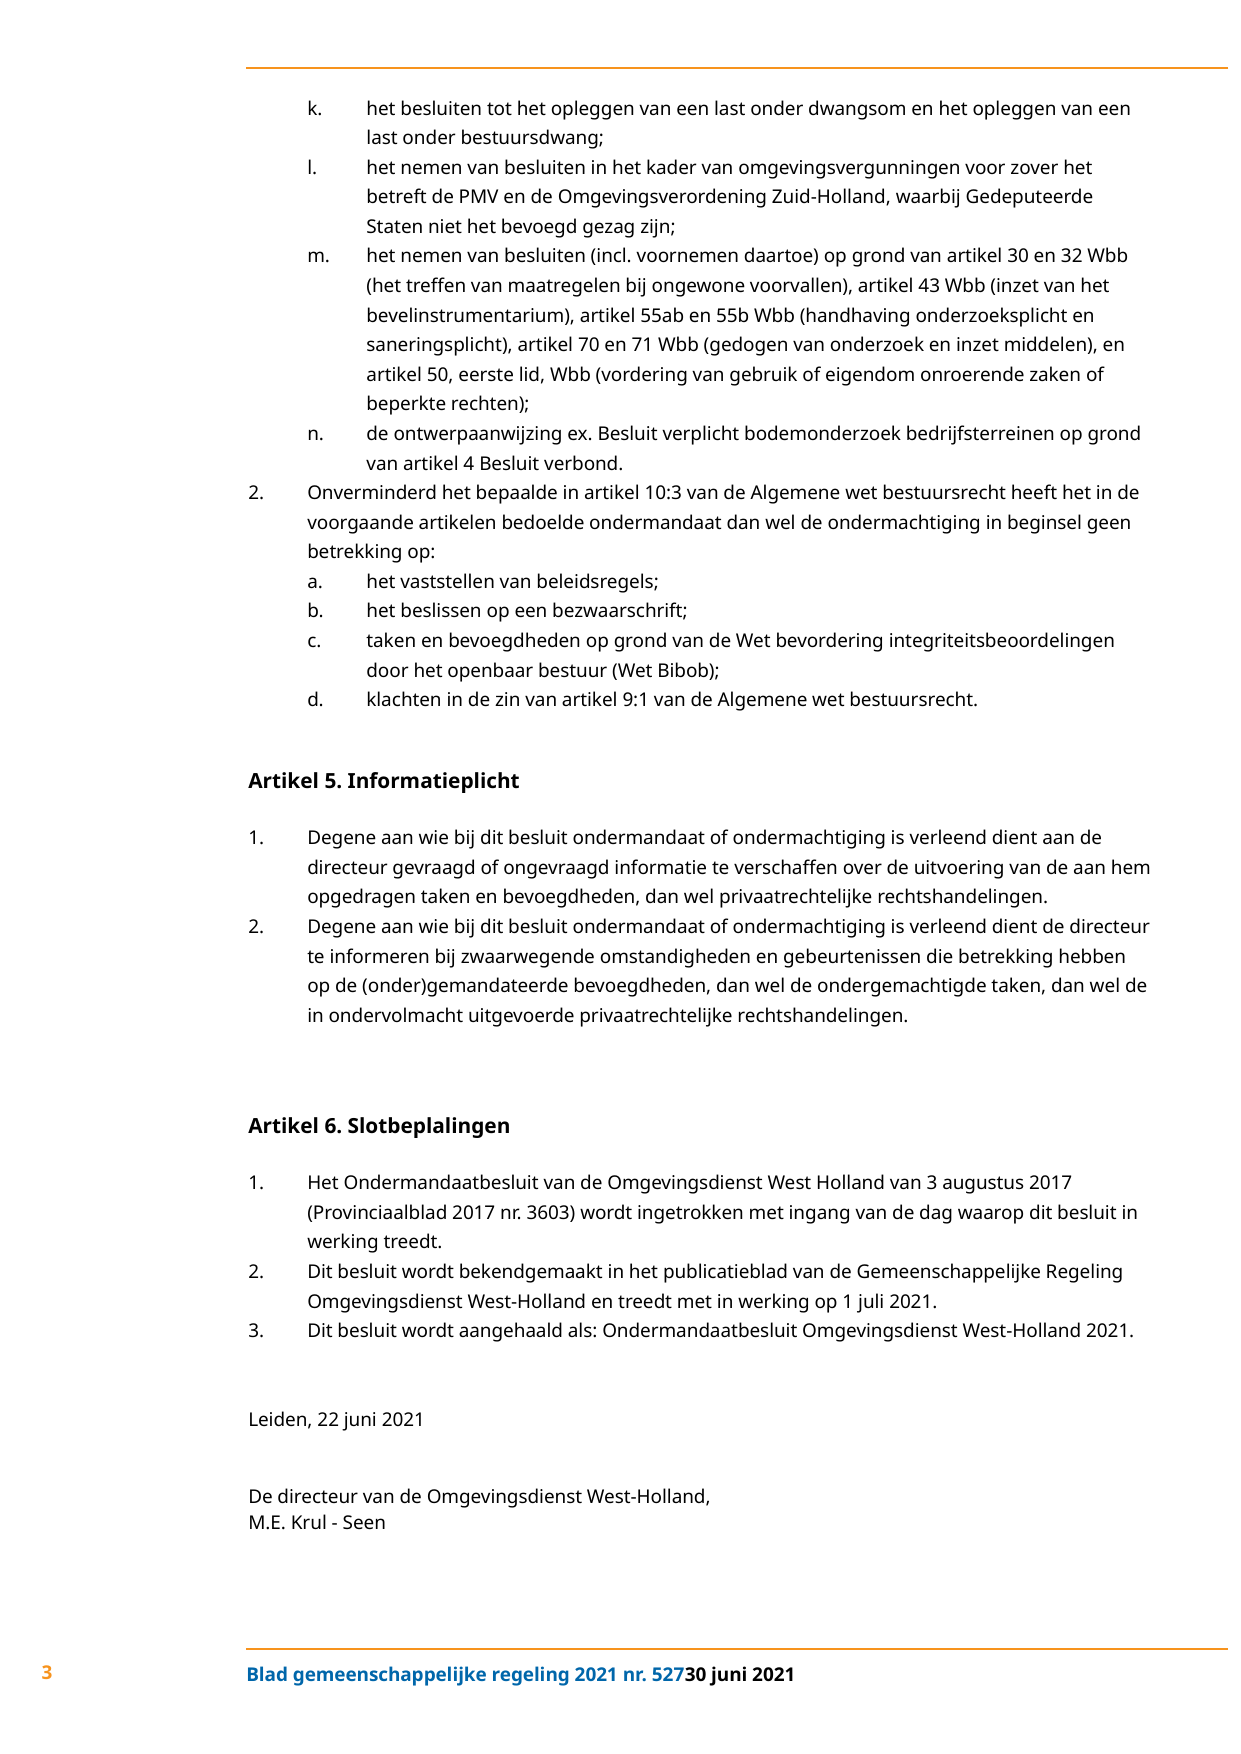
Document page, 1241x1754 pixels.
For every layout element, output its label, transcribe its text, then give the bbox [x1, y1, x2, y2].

list het besluiten tot het opleggen van een last onder dwangsom en het opleggen van een last onder bestuursdwang; [307, 95, 1152, 150]
list Dit besluit wordt bekendgemaakt in het publicatieblad van de Gemeenschappelijke Regeling Omgevingsdienst West-Holland en treedt met in werking op 1 juli 2021. [248, 1258, 1152, 1314]
text Artikel 6. Slotbeplalingen [248, 1112, 1152, 1140]
list klachten in de zin van artikel 9:1 van de Algemene wet bestuursrecht. [307, 686, 1152, 712]
list het beslissen op een bezwaarschrift; [307, 598, 1152, 623]
text M.E. Krul - Seen [248, 1509, 1152, 1535]
list taken en bevoegdheden op grond van de Wet bevordering integriteitsbeoordelingen door het openbaar bestuur (Wet Bibob); [307, 627, 1152, 683]
list Dit besluit wordt aangehaald als: Ondermandaatbesluit Omgevingsdienst West-Holland 2021. [248, 1317, 1152, 1343]
list het vaststellen van beleidsregels; [307, 568, 1152, 594]
list het nemen van besluiten in het kader van omgevingsvergunningen voor zover het betreft de PMV en de Omgevingsverordening Zuid-Holland, waarbij Gedeputeerde Staten niet het bevoegd gezag zijn; [307, 154, 1152, 239]
list het nemen van besluiten (incl. voornemen daartoe) op grond van artikel 30 en 32 Wbb (het treffen van maatregelen bij ongewone voorvallen), artikel 43 Wbb (inzet van het bevelinstrumentarium), artikel 55ab en 55b Wbb (handhaving onderzoeksplicht en saneringsplicht), artikel 70 en 71 Wbb (gedogen van onderzoek en inzet middelen), en artikel 50, eerste lid, Wbb (vordering van gebruik of eigendom onroerende zaken of beperkte rechten); [307, 243, 1152, 416]
text De directeur van de Omgevingsdienst West-Holland, [248, 1483, 1152, 1509]
list Onverminderd het bepaalde in artikel 10:3 van de Algemene wet bestuursrecht heeft het in de voorgaande artikelen bedoelde ondermandaat dan wel de ondermachtiging in beginsel geen betrekking op: [248, 479, 1152, 564]
list Het Ondermandaatbesluit van de Omgevingsdienst West Holland van 3 augustus 2017 (Provinciaalblad 2017 nr. 3603) wordt ingetrokken met ingang van de dag waarop dit besluit in werking treedt. [248, 1169, 1152, 1254]
picture [41, 47, 231, 172]
text Artikel 5. Informatieplicht [248, 766, 1152, 795]
list de ontwerpaanwijzing ex. Besluit verplicht bodemonderzoek bedrijfsterreinen op grond van artikel 4 Besluit verbond. [307, 420, 1152, 476]
text Leiden, 22 juni 2021 [248, 1406, 1152, 1432]
list Degene aan wie bij dit besluit ondermandaat of ondermachtiging is verleend dient de directeur te informeren bij zwaarwegende omstandigheden en gebeurtenissen die betrekking hebben op de (onder)gemandateerde bevoegdheden, dan wel de ondergemachtigde taken, dan wel de in ondervolmacht uitgevoerde privaatrechtelijke rechtshandelingen. [248, 913, 1152, 1028]
list Degene aan wie bij dit besluit ondermandaat of ondermachtiging is verleend dient aan de directeur gevraagd of ongevraagd informatie te verschaffen over de uitvoering van de aan hem opgedragen taken en bevoegdheden, dan wel privaatrechtelijke rechtshandelingen. [248, 824, 1152, 909]
